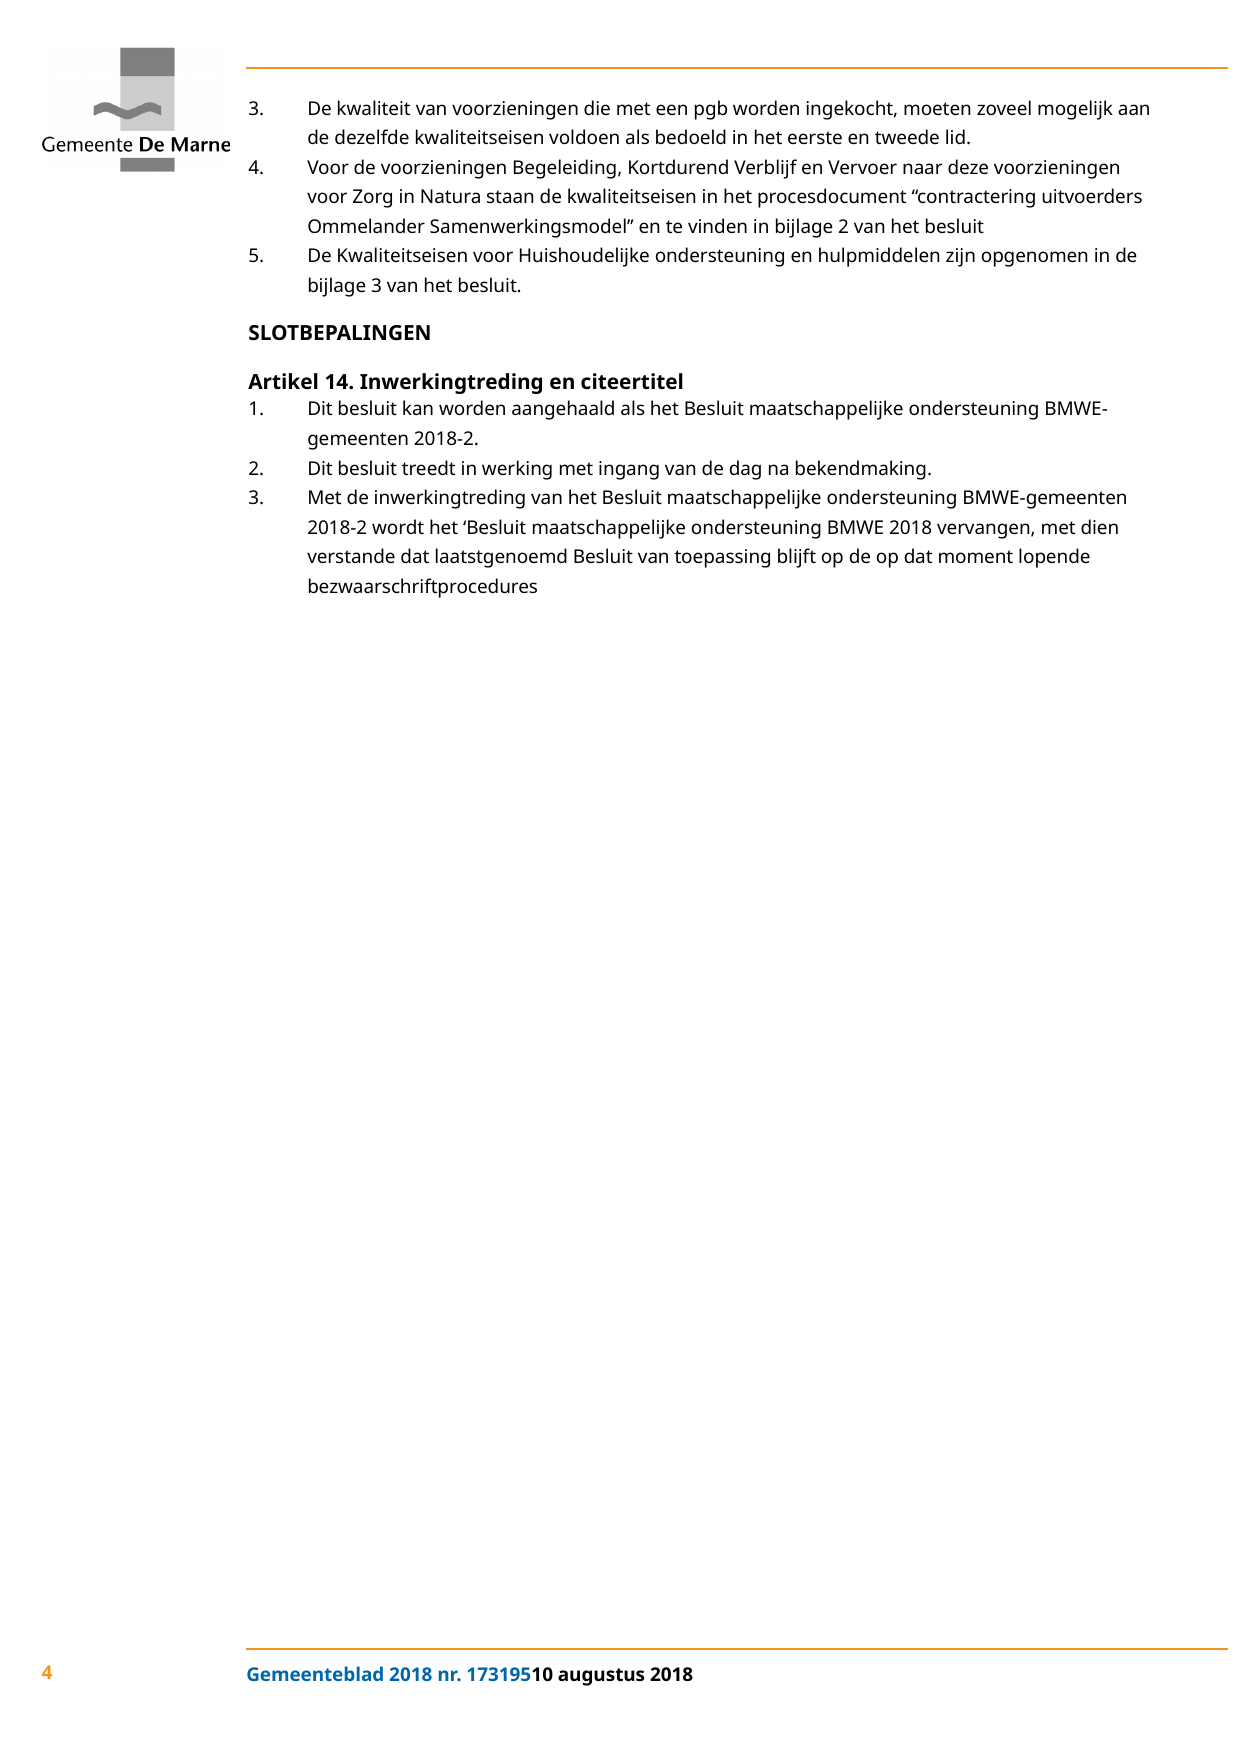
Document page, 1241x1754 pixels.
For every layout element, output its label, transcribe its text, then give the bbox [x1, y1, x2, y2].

list Dit besluit kan worden aangehaald als het Besluit maatschappelijke ondersteuning BMWE-gemeenten 2018-2. [248, 396, 1152, 451]
list Dit besluit treedt in werking met ingang van de dag na bekendmaking. [248, 455, 1152, 481]
text Artikel 14. Inwerkingtreding en citeertitel [248, 367, 1152, 396]
list De Kwaliteitseisen voor Huishoudelijke ondersteuning en hulpmiddelen zijn opgenomen in de bijlage 3 van het besluit. [248, 243, 1152, 298]
list Voor de voorzieningen Begeleiding, Kortdurend Verblijf en Vervoer naar deze voorzieningen voor Zorg in Natura staan de kwaliteitseisen in het procesdocument “contractering uitvoerders Ommelander Samenwerkingsmodel’’ en te vinden in bijlage 2 van het besluit [248, 154, 1152, 239]
picture [41, 47, 231, 172]
text SLOTBEPALINGEN [248, 318, 1152, 346]
list Met de inwerkingtreding van het Besluit maatschappelijke ondersteuning BMWE-gemeenten 2018-2 wordt het ‘Besluit maatschappelijke ondersteuning BMWE 2018 vervangen, met dien verstande dat laatstgenoemd Besluit van toepassing blijft op de op dat moment lopende bezwaarschriftprocedures [248, 484, 1152, 599]
list De kwaliteit van voorzieningen die met een pgb worden ingekocht, moeten zoveel mogelijk aan de dezelfde kwaliteitseisen voldoen als bedoeld in het eerste en tweede lid. [248, 95, 1152, 150]
